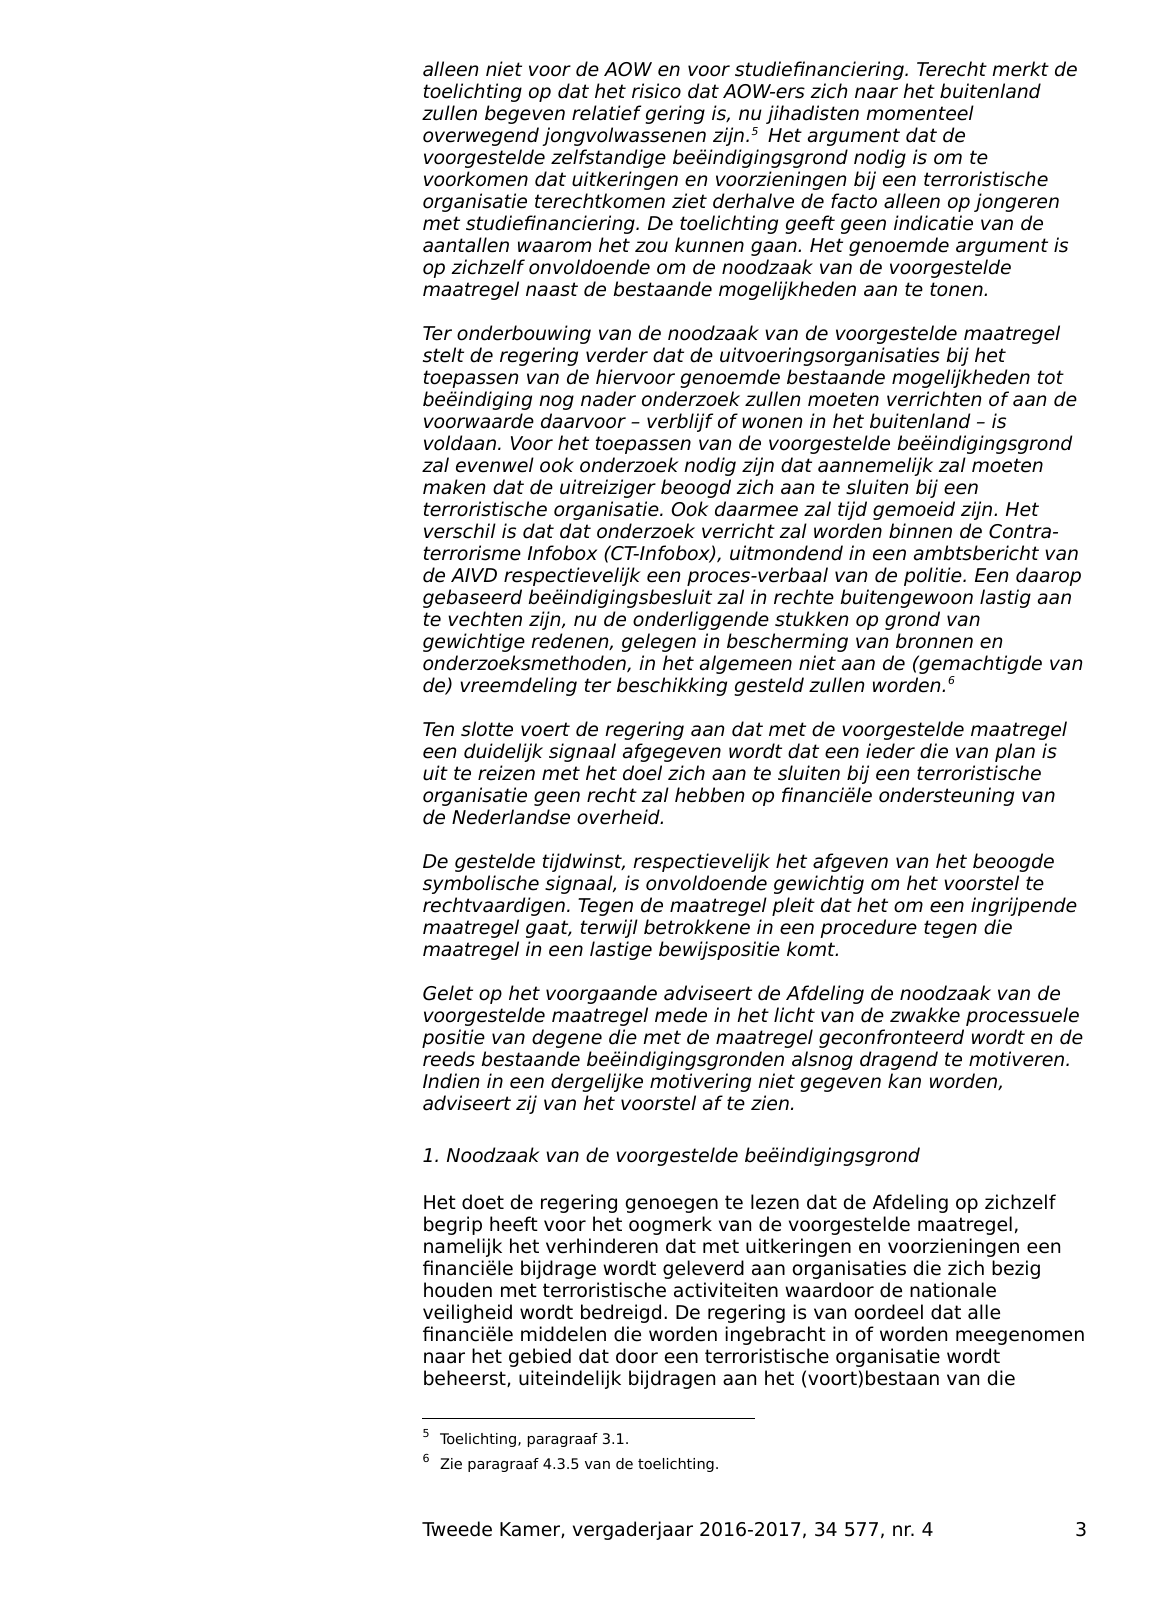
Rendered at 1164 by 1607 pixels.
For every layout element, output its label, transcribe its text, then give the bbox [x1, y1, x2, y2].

text Ter onderbouwing van de noodzaak van de voorgestelde maatregel stelt de regering verder dat de uitvoeringsorganisaties bij het toepassen van de hiervoor genoemde bestaande mogelijkheden tot beëindiging nog nader onderzoek zullen moeten verrichten of aan de voorwaarde daarvoor – verblijf of wonen in het buitenland – is voldaan. Voor het toepassen van de voorgestelde beëindigingsgrond zal evenwel ook onderzoek nodig zijn dat aannemelijk zal moeten maken dat de uitreiziger beoogd zich aan te sluiten bij een terroristische organisatie. Ook daarmee zal tijd gemoeid zijn. Het verschil is dat dat onderzoek verricht zal worden binnen de Contra-terrorisme Infobox (CT-Infobox), uitmondend in een ambtsbericht van de AIVD respectievelijk een proces-verbaal van de politie. Een daarop gebaseerd beëindigingsbesluit zal in rechte buitengewoon lastig aan te vechten zijn, nu de onderliggende stukken op grond van gewichtige redenen, gelegen in bescherming van bronnen en onderzoeksmethoden, in het algemeen niet aan de (gemachtigde van de) vreemdeling ter beschikking gesteld zullen worden. [422, 323, 1087, 697]
text Gelet op het voorgaande adviseert de Afdeling de noodzaak van de voorgestelde maatregel mede in het licht van de zwakke processuele positie van degene die met de maatregel geconfronteerd wordt en de reeds bestaande beëindigingsgronden alsnog dragend te motiveren. Indien in een dergelijke motivering niet gegeven kan worden, adviseert zij van het voorstel af te zien. [422, 983, 1087, 1115]
text Zie paragraaf 4.3.5 van de toelichting. [422, 1452, 1087, 1474]
text Ten slotte voert de regering aan dat met de voorgestelde maatregel een duidelijk signaal afgegeven wordt dat een ieder die van plan is uit te reizen met het doel zich aan te sluiten bij een terroristische organisatie geen recht zal hebben op financiële ondersteuning van de Nederlandse overheid. [422, 719, 1087, 829]
text Toelichting, paragraaf 3.1. [422, 1427, 1087, 1449]
text De gestelde tijdwinst, respectievelijk het afgeven van het beoogde symbolische signaal, is onvoldoende gewichtig om het voorstel te rechtvaardigen. Tegen de maatregel pleit dat het om een ingrijpende maatregel gaat, terwijl betrokkene in een procedure tegen die maatregel in een lastige bewijspositie komt. [422, 851, 1087, 961]
text Het doet de regering genoegen te lezen dat de Afdeling op zichzelf begrip heeft voor het oogmerk van de voorgestelde maatregel, namelijk het verhinderen dat met uitkeringen en voorzieningen een financiële bijdrage wordt geleverd aan organisaties die zich bezig houden met terroristische activiteiten waardoor de nationale veiligheid wordt bedreigd. De regering is van oordeel dat alle financiële middelen die worden ingebracht in of worden meegenomen naar het gebied dat door een terroristische organisatie wordt beheerst, uiteindelijk bijdragen aan het (voort)bestaan van die [422, 1192, 1087, 1390]
subtitle 1. Noodzaak van de voorgestelde beëindigingsgrond [422, 1145, 1087, 1167]
text alleen niet voor de AOW en voor studiefinanciering. Terecht merkt de toelichting op dat het risico dat AOW-ers zich naar het buitenland zullen begeven relatief gering is, nu jihadisten momenteel overwegend jongvolwassenen zijn. Het argument dat de voorgestelde zelfstandige beëindigingsgrond nodig is om te voorkomen dat uitkeringen en voorzieningen bij een terroristische organisatie terechtkomen ziet derhalve de facto alleen op jongeren met studiefinanciering. De toelichting geeft geen indicatie van de aantallen waarom het zou kunnen gaan. Het genoemde argument is op zichzelf onvoldoende om de noodzaak van de voorgestelde maatregel naast de bestaande mogelijkheden aan te tonen. [422, 59, 1087, 301]
